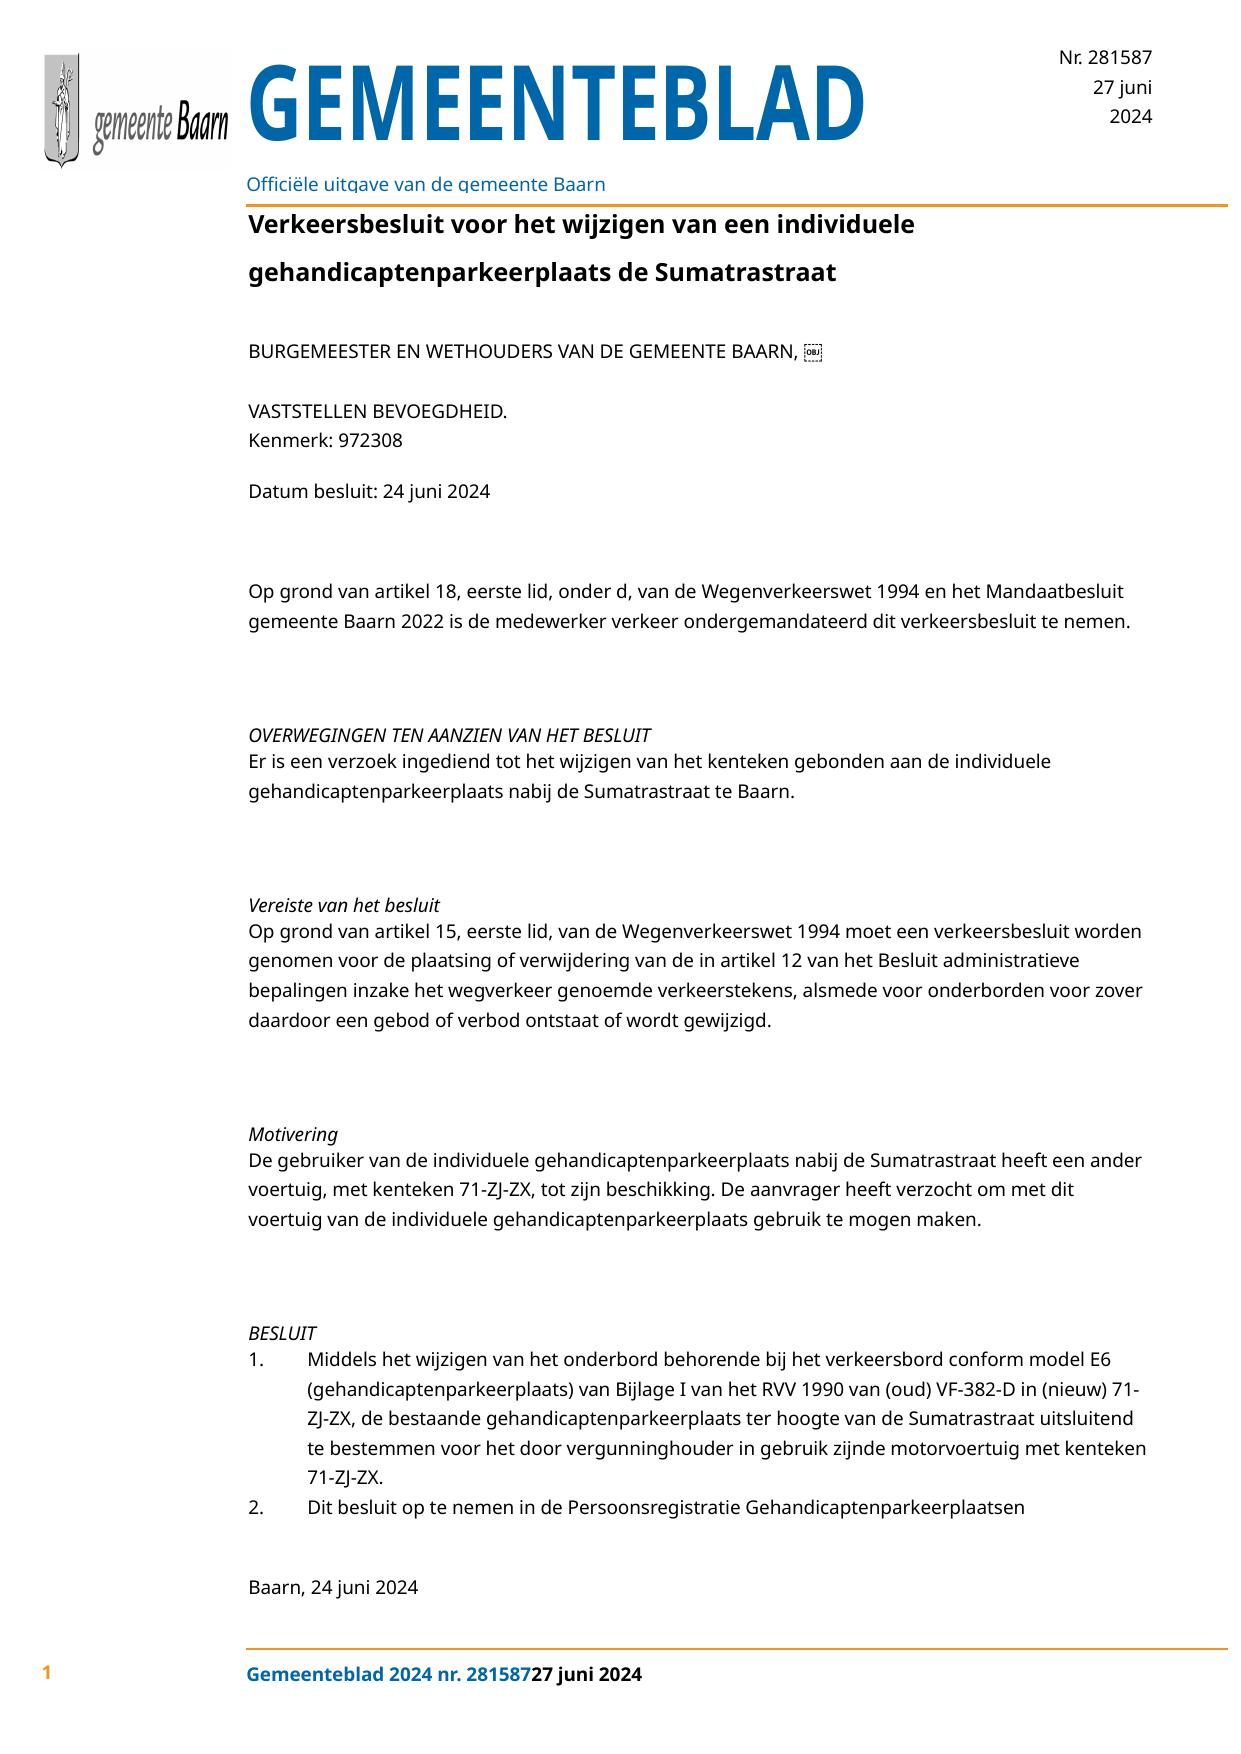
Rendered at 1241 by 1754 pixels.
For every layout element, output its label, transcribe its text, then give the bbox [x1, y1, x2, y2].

text Vereiste van het besluit [248, 892, 1152, 918]
text Er is een verzoek ingediend tot het wijzigen van het kenteken gebonden aan de individuele gehandicaptenparkeerplaats nabij de Sumatrastraat te Baarn. [248, 748, 1152, 804]
text Op grond van artikel 15, eerste lid, van de Wegenverkeerswet 1994 moet een verkeersbesluit worden genomen voor de plaatsing of verwijdering van de in artikel 12 van het Besluit administratieve bepalingen inzake het wegverkeer genoemde verkeerstekens, alsmede voor onderborden voor zover daardoor een gebod of verbod ontstaat of wordt gewijzigd. [248, 918, 1152, 1032]
text Op grond van artikel 18, eerste lid, onder d, van de Wegenverkeerswet 1994 en het Mandaatbesluit gemeente Baarn 2022 is de medewerker verkeer ondergemandateerd dit verkeersbesluit te nemen. [248, 579, 1152, 634]
text BURGEMEESTER EN WETHOUDERS VAN DE GEMEENTE BAARN, ￼ [248, 339, 1152, 364]
text BESLUIT [248, 1320, 1152, 1346]
picture [41, 47, 231, 172]
text Verkeersbesluit voor het wijzigen van een individuele gehandicaptenparkeerplaats de Sumatrastraat [248, 207, 1152, 288]
text Baarn, 24 juni 2024 [248, 1574, 1152, 1600]
text De gebruiker van de individuele gehandicaptenparkeerplaats nabij de Sumatrastraat heeft een ander voertuig, met kenteken 71-ZJ-ZX, tot zijn beschikking. De aanvrager heeft verzocht om met dit voertuig van de individuele gehandicaptenparkeerplaats gebruik te mogen maken. [248, 1147, 1152, 1232]
text Motivering [248, 1121, 1152, 1147]
text OVERWEGINGEN TEN AANZIEN VAN HET BESLUIT [248, 723, 1152, 748]
text VASTSTELLEN BEVOEGDHEID. [248, 398, 1152, 423]
list Middels het wijzigen van het onderbord behorende bij het verkeersbord conform model E6 (gehandicaptenparkeerplaats) van Bijlage I van het RVV 1990 van (oud) VF-382-D in (nieuw) 71-ZJ-ZX, de bestaande gehandicaptenparkeerplaats ter hoogte van de Sumatrastraat uitsluitend te bestemmen voor het door vergunninghouder in gebruik zijnde motorvoertuig met kenteken 71-ZJ-ZX. [248, 1346, 1152, 1490]
text Datum besluit: 24 juni 2024 [248, 478, 1152, 503]
text Kenmerk: 972308 [248, 427, 1152, 453]
list Dit besluit op te nemen in de Persoonsregistratie Gehandicaptenparkeerplaatsen [248, 1494, 1152, 1520]
